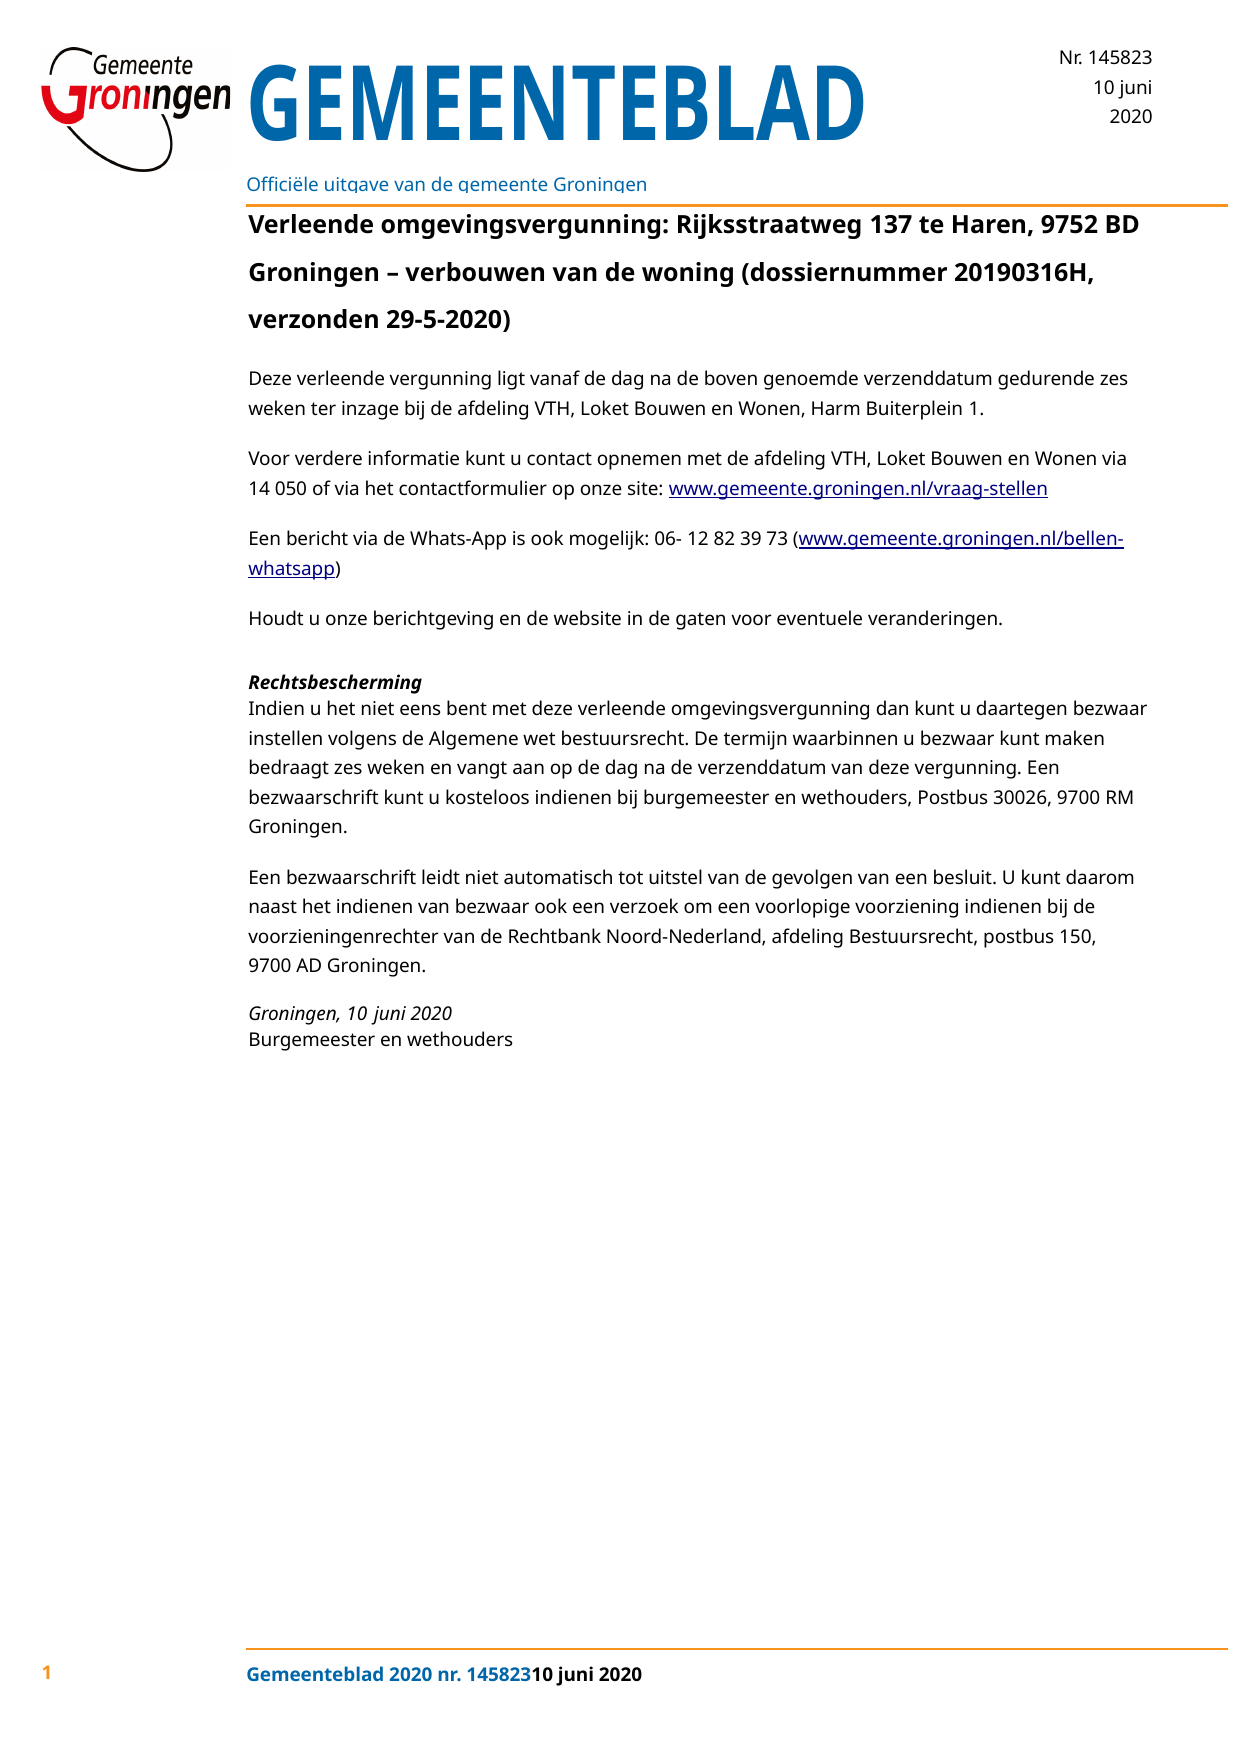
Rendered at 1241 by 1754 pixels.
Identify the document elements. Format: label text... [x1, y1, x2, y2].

text Verleende omgevingsvergunning: Rijksstraatweg 137 te Haren, 9752 BD Groningen – verbouwen van de woning (dossiernummer 20190316H, verzonden 29-5-2020) [248, 207, 1152, 336]
text Groningen, 10 juni 2020 [248, 1001, 1152, 1026]
picture [41, 47, 231, 172]
text Deze verleende vergunning ligt vanaf de dag na de boven genoemde verzenddatum gedurende zes weken ter inzage bij de afdeling VTH, Loket Bouwen en Wonen, Harm Buiterplein 1. [248, 366, 1152, 421]
text Een bericht via de Whats-App is ook mogelijk: 06- 12 82 39 73 (www.gemeente.groningen.nl/bellen-whatsapp) [248, 526, 1152, 581]
text Rechtsbescherming [248, 669, 1152, 695]
text Indien u het niet eens bent met deze verleende omgevingsvergunning dan kunt u daartegen bezwaar instellen volgens de Algemene wet bestuursrecht. De termijn waarbinnen u bezwaar kunt maken bedraagt zes weken en vangt aan op de dag na de verzenddatum van deze vergunning. Een bezwaarschrift kunt u kosteloos indienen bij burgemeester en wethouders, Postbus 30026, 9700 RM Groningen. [248, 695, 1152, 839]
text Houdt u onze berichtgeving en de website in de gaten voor eventuele veranderingen. [248, 606, 1152, 631]
text Burgemeester en wethouders [248, 1026, 1152, 1052]
text Een bezwaarschrift leidt niet automatisch tot uitstel van de gevolgen van een besluit. U kunt daarom naast het indienen van bezwaar ook een verzoek om een voorlopige voorziening indienen bij de voorzieningenrechter van de Rechtbank Noord-Nederland, afdeling Bestuursrecht, postbus 150, 9700 AD Groningen. [248, 864, 1152, 978]
text Voor verdere informatie kunt u contact opnemen met de afdeling VTH, Loket Bouwen en Wonen via 14 050 of via het contactformulier op onze site: www.gemeente.groningen.nl/vraag-stellen [248, 446, 1152, 501]
